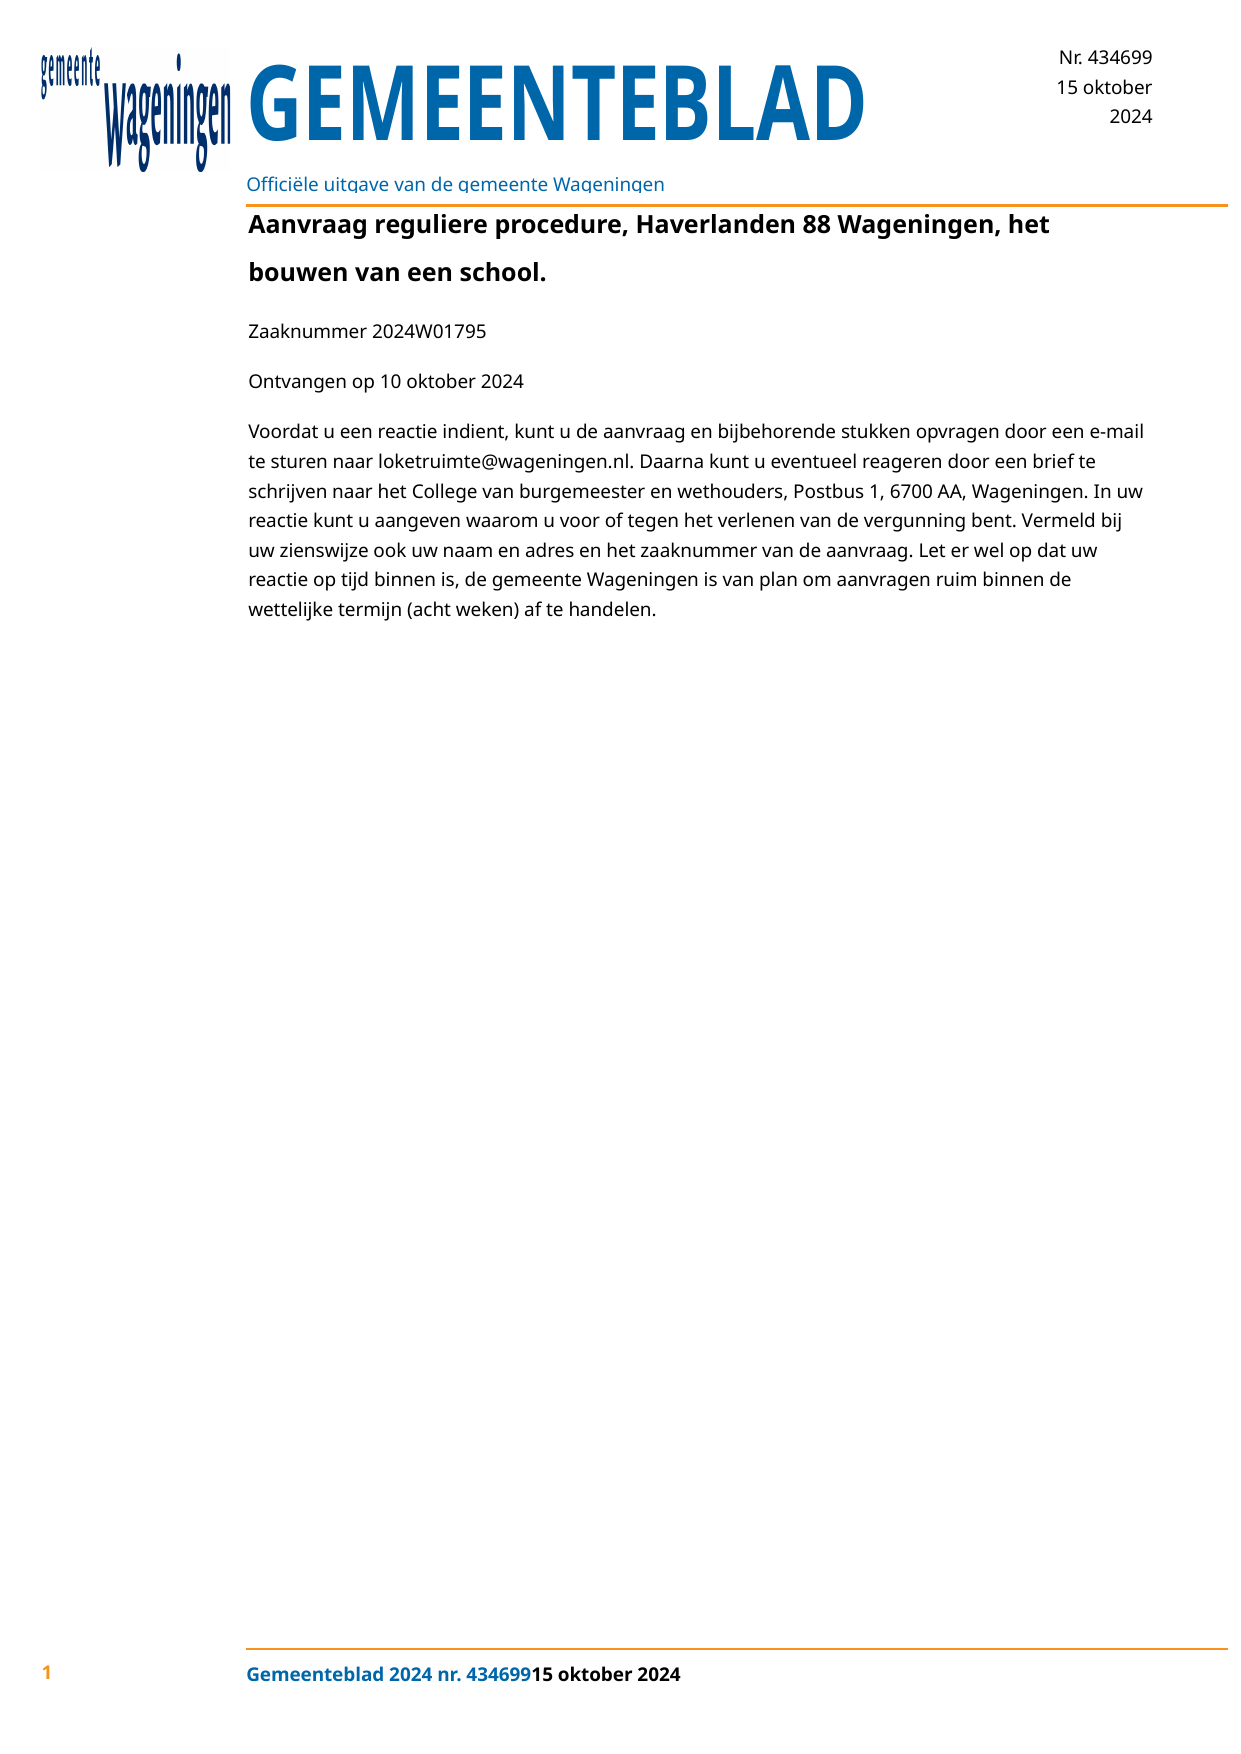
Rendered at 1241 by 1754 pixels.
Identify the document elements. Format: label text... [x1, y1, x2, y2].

text Zaaknummer 2024W01795 [248, 318, 1152, 344]
picture [41, 47, 231, 172]
text Ontvangen op 10 oktober 2024 [248, 368, 1152, 394]
text Aanvraag reguliere procedure, Haverlanden 88 Wageningen, het bouwen van een school. [248, 207, 1152, 288]
text Voordat u een reactie indient, kunt u de aanvraag en bijbehorende stukken opvragen door een e-mail te sturen naar loketruimte@wageningen.nl. Daarna kunt u eventueel reageren door een brief te schrijven naar het College van burgemeester en wethouders, Postbus 1, 6700 AA, Wageningen. In uw reactie kunt u aangeven waarom u voor of tegen het verlenen van de vergunning bent. Vermeld bij uw zienswijze ook uw naam en adres en het zaaknummer van de aanvraag. Let er wel op dat uw reactie op tijd binnen is, de gemeente Wageningen is van plan om aanvragen ruim binnen de wettelijke termijn (acht weken) af te handelen. [248, 419, 1152, 622]
